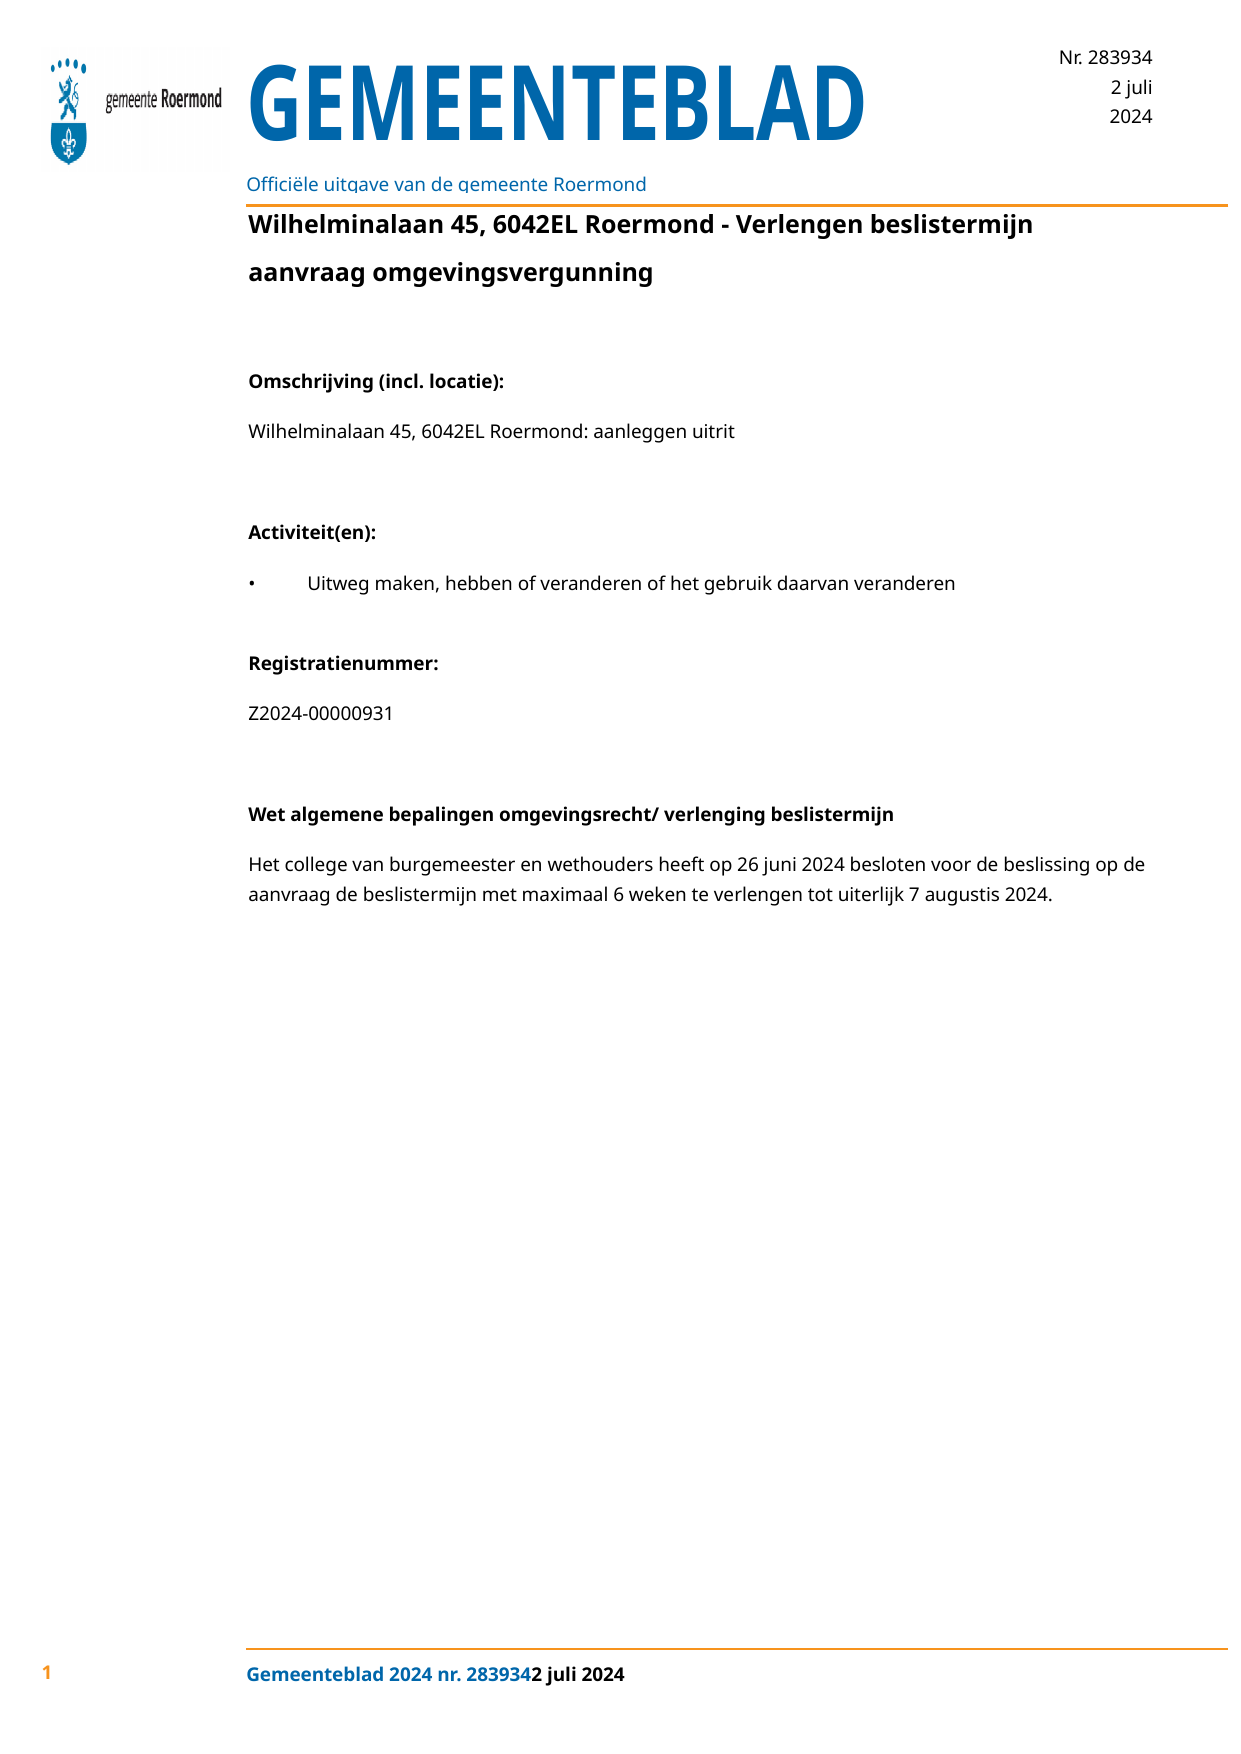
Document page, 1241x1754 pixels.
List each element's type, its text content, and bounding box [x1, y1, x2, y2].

text Omschrijving (incl. locatie): [248, 368, 1152, 394]
text Activiteit(en): [248, 519, 1152, 545]
picture [41, 47, 231, 172]
text Wet algemene bepalingen omgevingsrecht/ verlenging beslistermijn [248, 801, 1152, 827]
text Registratienummer: [248, 650, 1152, 676]
text Het college van burgemeester en wethouders heeft op 26 juni 2024 besloten voor de beslissing op de aanvraag de beslistermijn met maximaal 6 weken te verlengen tot uiterlijk 7 augustis 2024. [248, 852, 1152, 907]
text Wilhelminalaan 45, 6042EL Roermond - Verlengen beslistermijn aanvraag omgevingsvergunning [248, 207, 1152, 288]
text Wilhelminalaan 45, 6042EL Roermond: aanleggen uitrit [248, 419, 1152, 444]
text Z2024-00000931 [248, 700, 1152, 726]
list Uitweg maken, hebben of veranderen of het gebruik daarvan veranderen [248, 570, 1152, 596]
